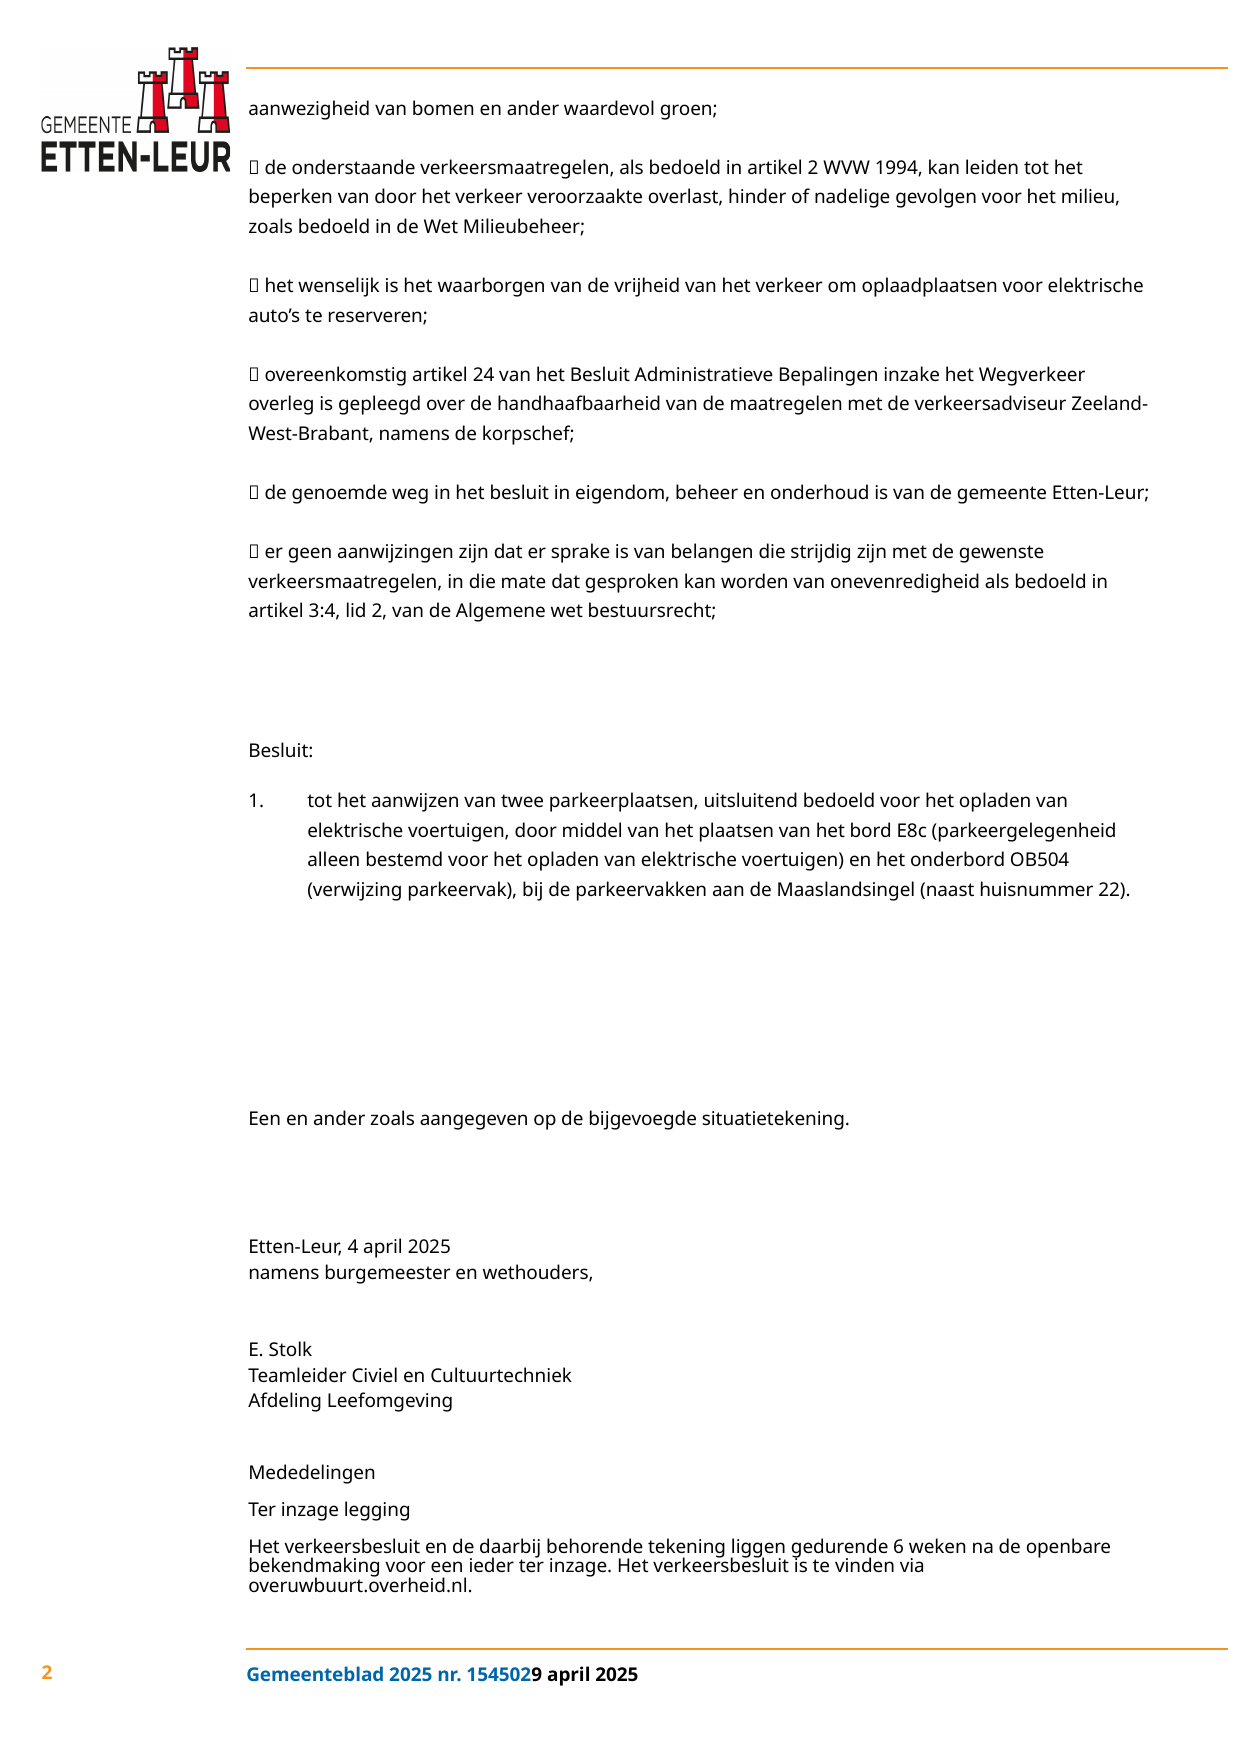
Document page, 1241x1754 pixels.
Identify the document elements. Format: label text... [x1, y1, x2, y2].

text namens burgemeester en wethouders, [248, 1259, 1152, 1285]
picture [41, 47, 231, 172]
text Een en ander zoals aangegeven op de bijgevoegde situatietekening. [248, 1105, 1152, 1130]
text  de onderstaande verkeersmaatregelen, als bedoeld in artikel 2 WVW 1994, kan leiden tot het beperken van door het verkeer veroorzaakte overlast, hinder of nadelige gevolgen voor het milieu, zoals bedoeld in de Wet Milieubeheer; [248, 154, 1152, 239]
text Mededelingen [248, 1464, 1152, 1483]
text  er geen aanwijzingen zijn dat er sprake is van belangen die strijdig zijn met de gewenste verkeersmaatregelen, in die mate dat gesproken kan worden van onevenredigheid als bedoeld in artikel 3:4, lid 2, van de Algemene wet bestuursrecht; [248, 538, 1152, 623]
text  het wenselijk is het waarborgen van de vrijheid van het verkeer om oplaadplaatsen voor elektrische auto’s te reserveren; [248, 272, 1152, 328]
text  overeenkomstig artikel 24 van het Besluit Administratieve Bepalingen inzake het Wegverkeer overleg is gepleegd over de handhaafbaarheid van de maatregelen met de verkeersadviseur Zeeland- West-Brabant, namens de korpschef; [248, 361, 1152, 446]
text  de genoemde weg in het besluit in eigendom, beheer en onderhoud is van de gemeente Etten-Leur; [248, 479, 1152, 505]
text Ter inzage legging [248, 1501, 1152, 1520]
text Besluit: [248, 737, 1152, 763]
text Afdeling Leefomgeving [248, 1388, 1152, 1413]
text Het verkeersbesluit en de daarbij behorende tekening liggen gedurende 6 weken na de openbare bekendmaking voor een ieder ter inzage. Het verkeersbesluit is te vinden via overuwbuurt.overheid.nl. [248, 1538, 1152, 1596]
text Teamleider Civiel en Cultuurtechniek [248, 1362, 1152, 1388]
text aanwezigheid van bomen en ander waardevol groen; [248, 95, 1152, 121]
list tot het aanwijzen van twee parkeerplaatsen, uitsluitend bedoeld voor het opladen van elektrische voertuigen, door middel van het plaatsen van het bord E8c (parkeergelegenheid alleen bestemd voor het opladen van elektrische voertuigen) en het onderbord OB504 (verwijzing parkeervak), bij de parkeervakken aan de Maaslandsingel (naast huisnummer 22). [248, 787, 1152, 902]
text Etten-Leur, 4 april 2025 [248, 1233, 1152, 1259]
text E. Stolk [248, 1336, 1152, 1362]
